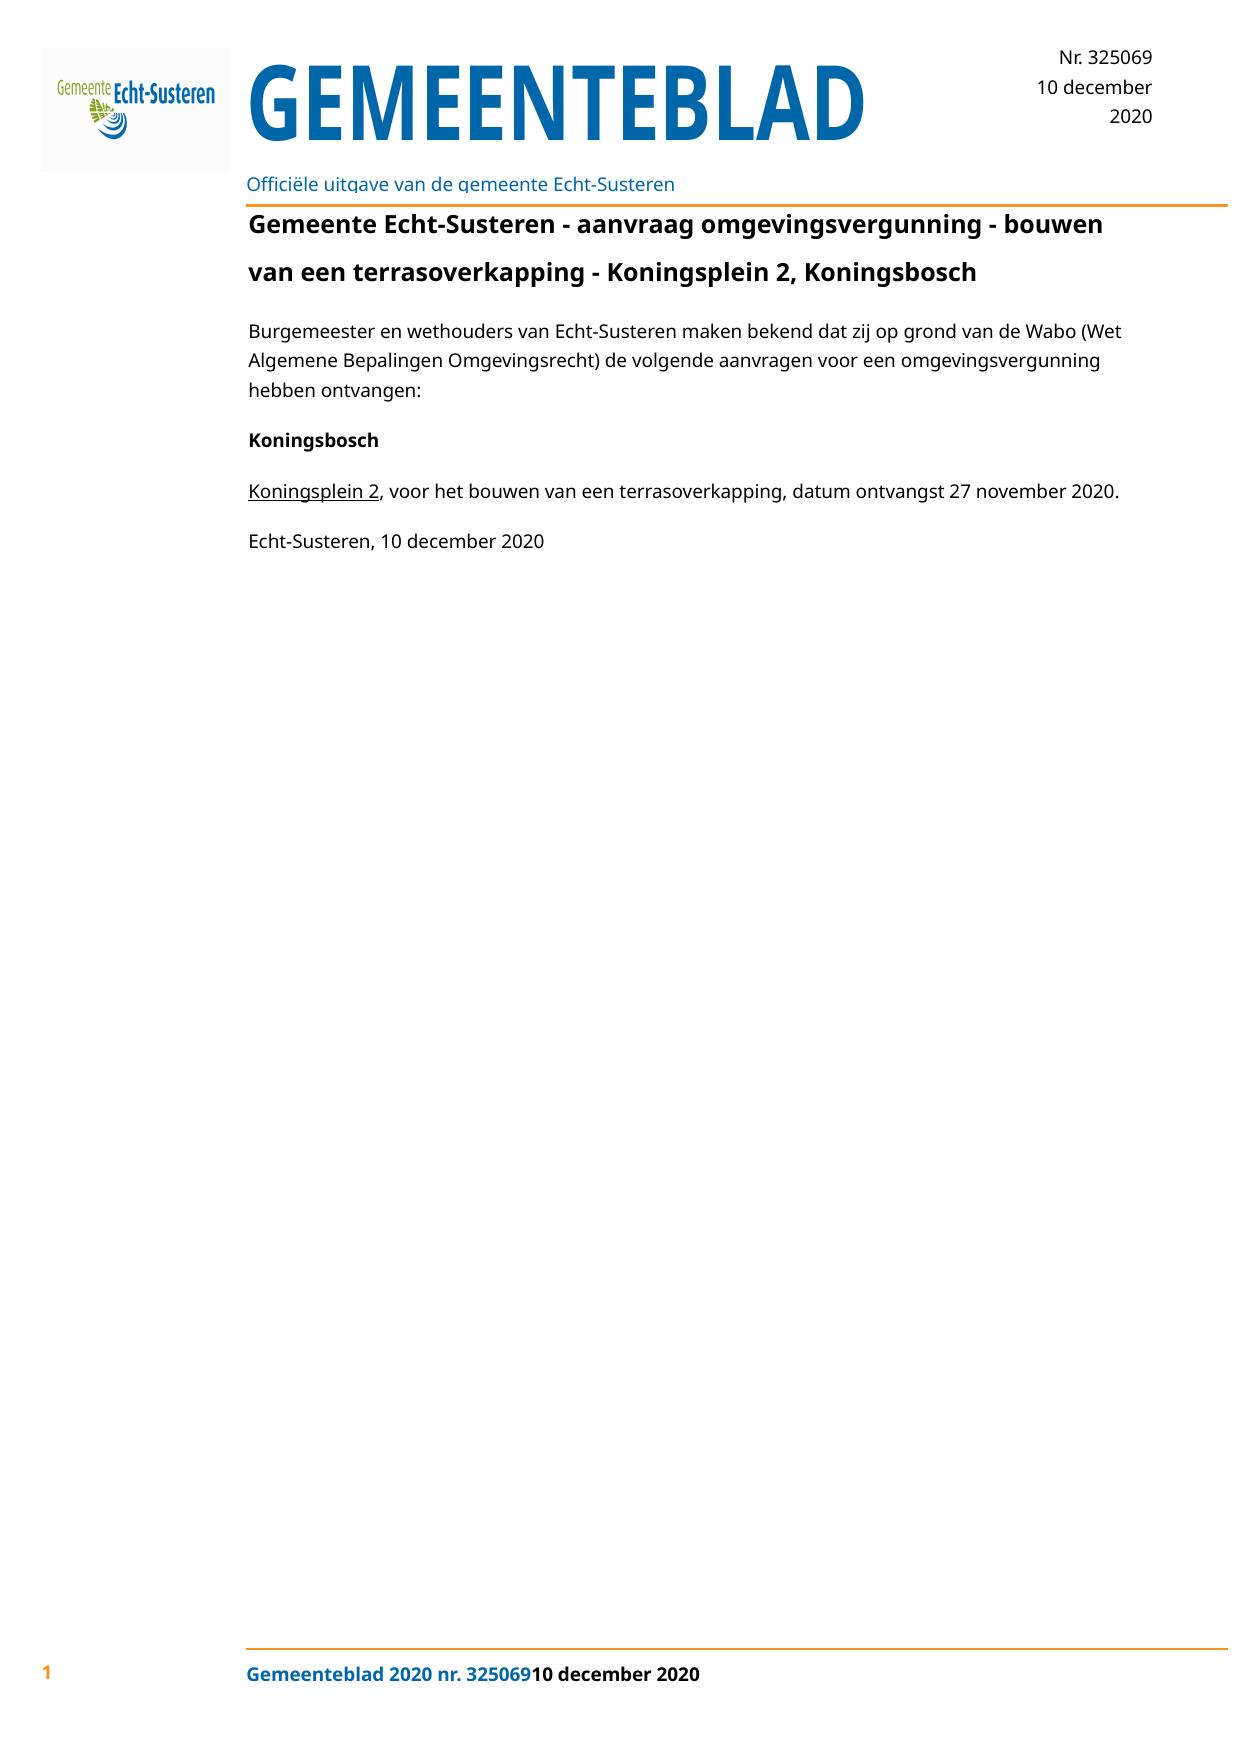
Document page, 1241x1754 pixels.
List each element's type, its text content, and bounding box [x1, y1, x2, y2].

text Koningsplein 2, voor het bouwen van een terrasoverkapping, datum ontvangst 27 november 2020. [248, 478, 1152, 504]
picture [41, 47, 231, 172]
text Koningsbosch [248, 427, 1152, 453]
text Echt-Susteren, 10 december 2020 [248, 528, 1152, 554]
text Gemeente Echt-Susteren - aanvraag omgevingsvergunning - bouwen van een terrasoverkapping - Koningsplein 2, Koningsbosch [248, 207, 1152, 288]
text Burgemeester en wethouders van Echt-Susteren maken bekend dat zij op grond van de Wabo (Wet Algemene Bepalingen Omgevingsrecht) de volgende aanvragen voor een omgevingsvergunning hebben ontvangen: [248, 318, 1152, 403]
